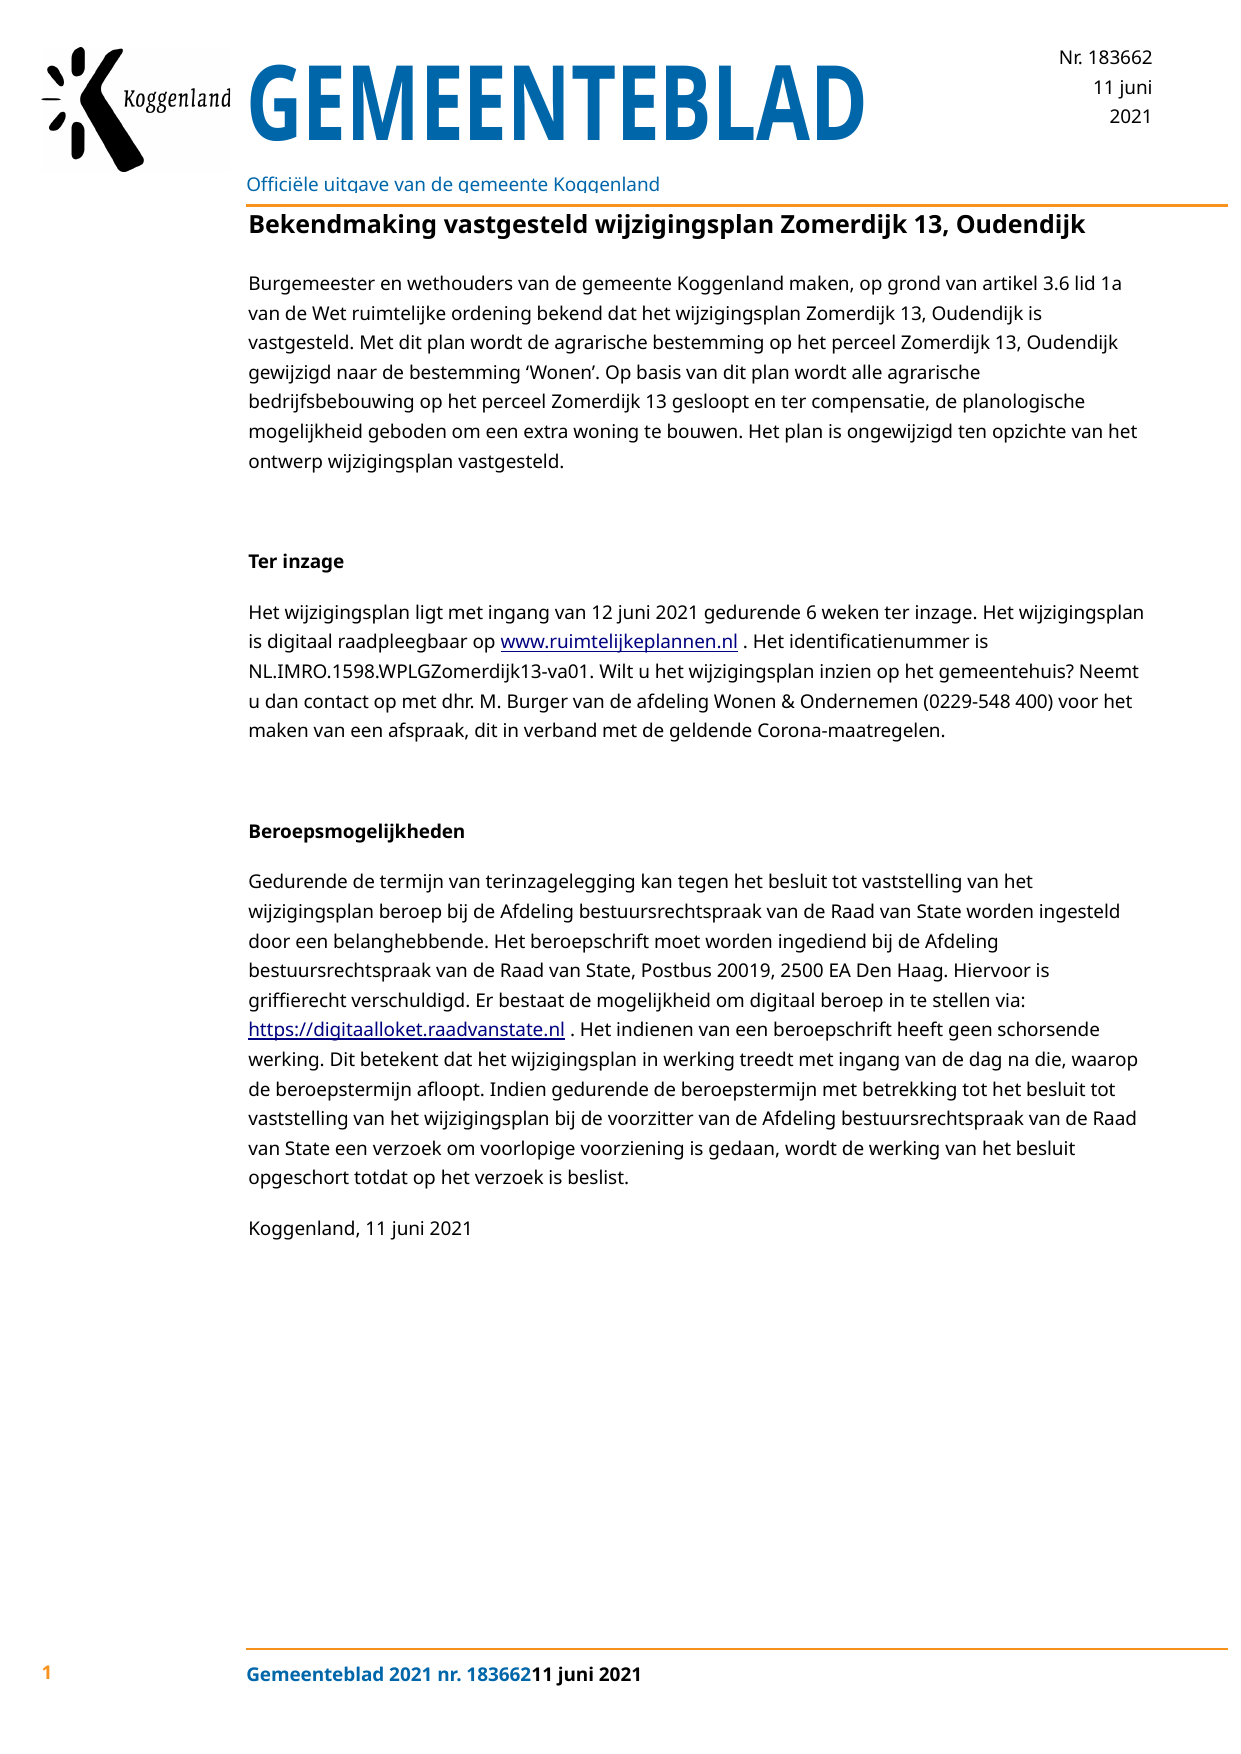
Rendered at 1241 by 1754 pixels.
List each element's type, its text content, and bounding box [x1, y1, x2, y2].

text Gedurende de termijn van terinzagelegging kan tegen het besluit tot vaststelling van het wijzigingsplan beroep bij de Afdeling bestuursrechtspraak van de Raad van State worden ingesteld door een belanghebbende. Het beroepschrift moet worden ingediend bij de Afdeling bestuursrechtspraak van de Raad van State, Postbus 20019, 2500 EA Den Haag. Hiervoor is griffierecht verschuldigd. Er bestaat de mogelijkheid om digitaal beroep in te stellen via: https://digitaalloket.raadvanstate.nl . Het indienen van een beroepschrift heeft geen schorsende werking. Dit betekent dat het wijzigingsplan in werking treedt met ingang van de dag na die, waarop de beroepstermijn afloopt. Indien gedurende de beroepstermijn met betrekking tot het besluit tot vaststelling van het wijzigingsplan bij de voorzitter van de Afdeling bestuursrechtspraak van de Raad van State een verzoek om voorlopige voorziening is gedaan, wordt de werking van het besluit opgeschort totdat op het verzoek is beslist. [248, 869, 1152, 1190]
text Beroepsmogelijkheden [248, 818, 1152, 844]
text Het wijzigingsplan ligt met ingang van 12 juni 2021 gedurende 6 weken ter inzage. Het wijzigingsplan is digitaal raadpleegbaar op www.ruimtelijkeplannen.nl . Het identificatienummer is NL.IMRO.1598.WPLGZomerdijk13-va01. Wilt u het wijzigingsplan inzien op het gemeentehuis? Neemt u dan contact op met dhr. M. Burger van de afdeling Wonen & Ondernemen (0229-548 400) voor het maken van een afspraak, dit in verband met de geldende Corona-maatregelen. [248, 599, 1152, 743]
text Ter inzage [248, 549, 1152, 574]
picture [41, 47, 231, 172]
text Bekendmaking vastgesteld wijzigingsplan Zomerdijk 13, Oudendijk [248, 207, 1152, 241]
text Koggenland, 11 juni 2021 [248, 1215, 1152, 1241]
text Burgemeester en wethouders van de gemeente Koggenland maken, op grond van artikel 3.6 lid 1a van de Wet ruimtelijke ordening bekend dat het wijzigingsplan Zomerdijk 13, Oudendijk is vastgesteld. Met dit plan wordt de agrarische bestemming op het perceel Zomerdijk 13, Oudendijk gewijzigd naar de bestemming ‘Wonen’. Op basis van dit plan wordt alle agrarische bedrijfsbebouwing op het perceel Zomerdijk 13 gesloopt en ter compensatie, de planologische mogelijkheid geboden om een extra woning te bouwen. Het plan is ongewijzigd ten opzichte van het ontwerp wijzigingsplan vastgesteld. [248, 270, 1152, 473]
